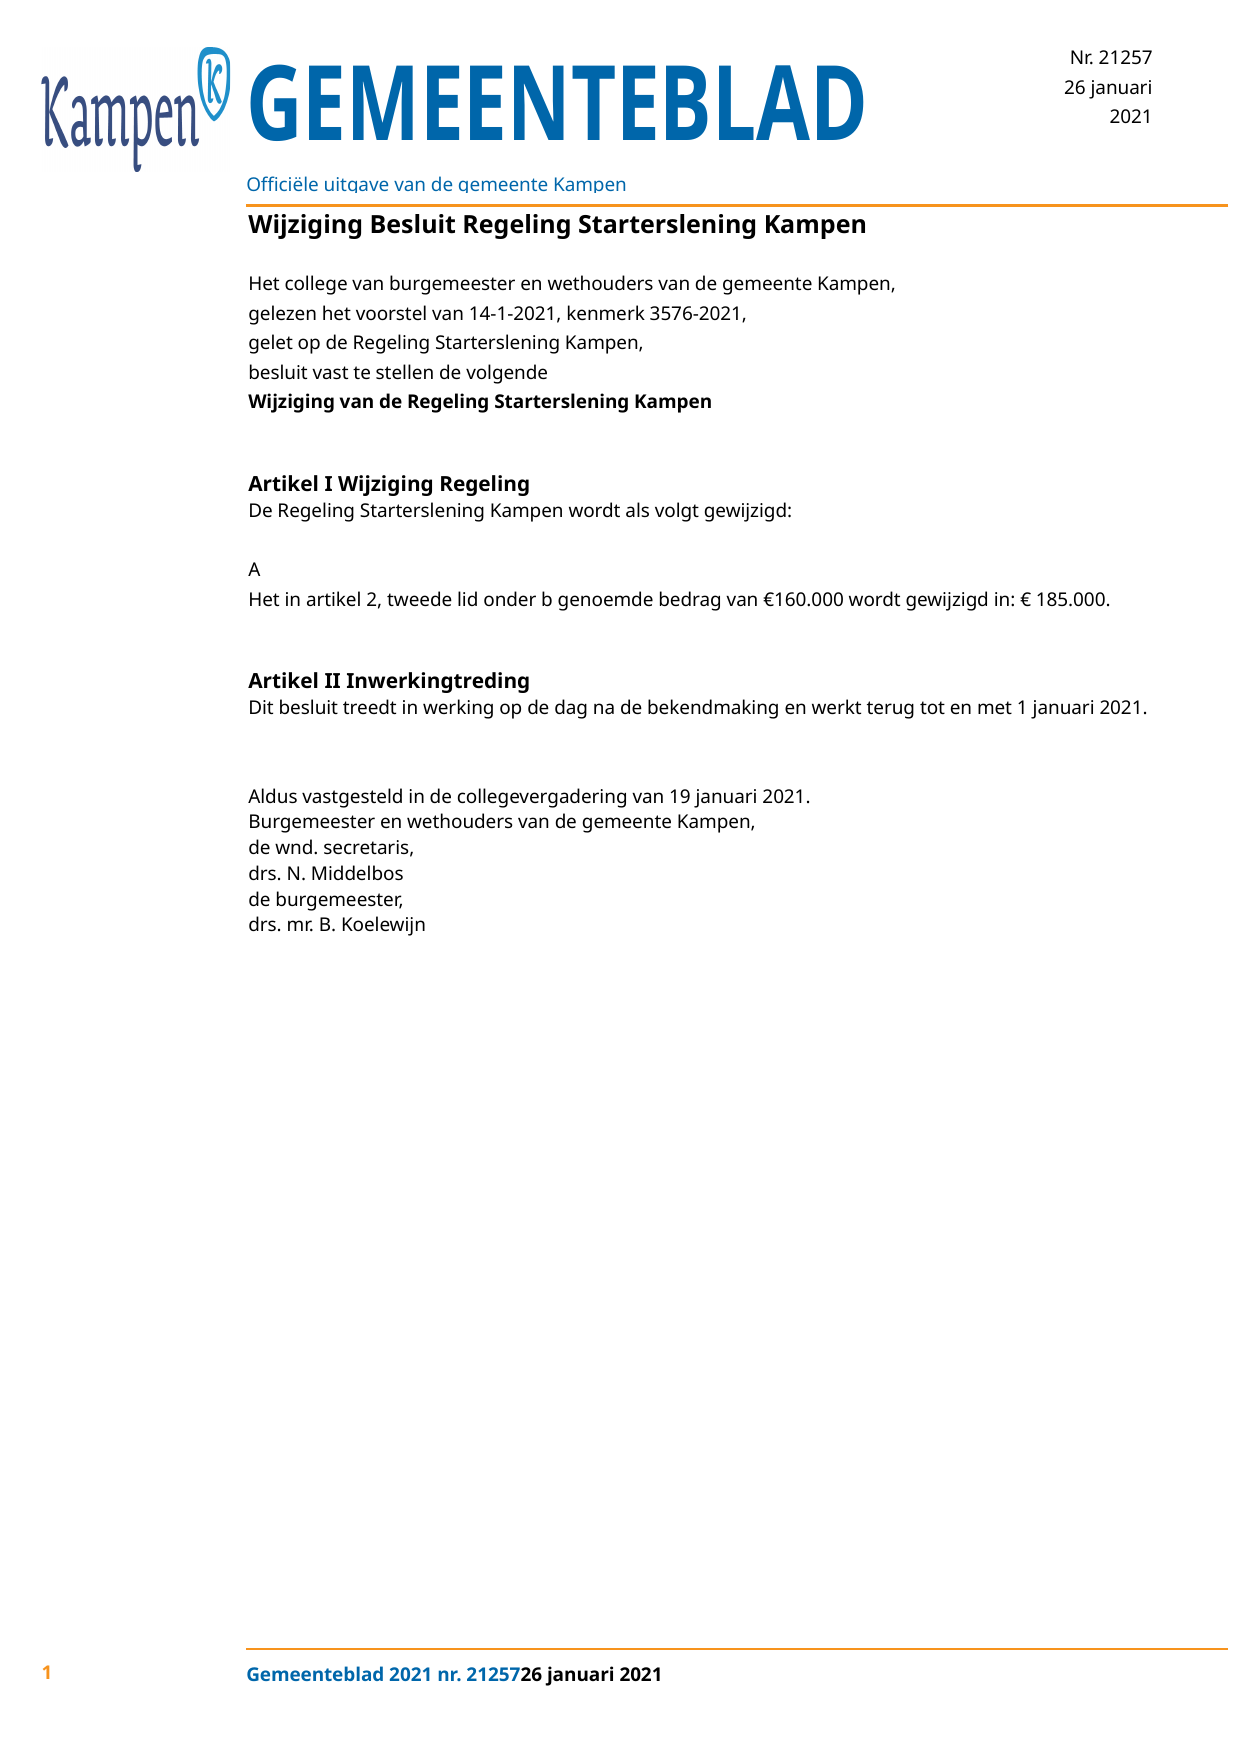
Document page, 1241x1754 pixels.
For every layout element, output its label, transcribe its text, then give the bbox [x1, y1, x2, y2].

text gelet op de Regeling Starterslening Kampen, [248, 329, 1152, 355]
text Artikel I Wijziging Regeling [248, 469, 1152, 497]
text Het in artikel 2, tweede lid onder b genoemde bedrag van €160.000 wordt gewijzigd in: € 185.000. [248, 586, 1152, 612]
text De Regeling Starterslening Kampen wordt als volgt gewijzigd: [248, 497, 1152, 523]
text Dit besluit treedt in werking op de dag na de bekendmaking en werkt terug tot en met 1 januari 2021. [248, 694, 1152, 720]
text drs. mr. B. Koelewijn [248, 912, 1152, 937]
text besluit vast te stellen de volgende [248, 359, 1152, 385]
text A [248, 556, 1152, 582]
text Wijziging Besluit Regeling Starterslening Kampen [248, 207, 1152, 241]
text de burgemeester, [248, 886, 1152, 912]
text drs. N. Middelbos [248, 860, 1152, 886]
text Aldus vastgesteld in de collegevergadering van 19 januari 2021. [248, 783, 1152, 809]
text Burgemeester en wethouders van de gemeente Kampen, [248, 809, 1152, 834]
text Wijziging van de Regeling Starterslening Kampen [248, 389, 1152, 414]
text Het college van burgemeester en wethouders van de gemeente Kampen, [248, 270, 1152, 296]
picture [41, 47, 231, 172]
text Artikel II Inwerkingtreding [248, 666, 1152, 694]
text gelezen het voorstel van 14-1-2021, kenmerk 3576-2021, [248, 300, 1152, 326]
text de wnd. secretaris, [248, 834, 1152, 860]
